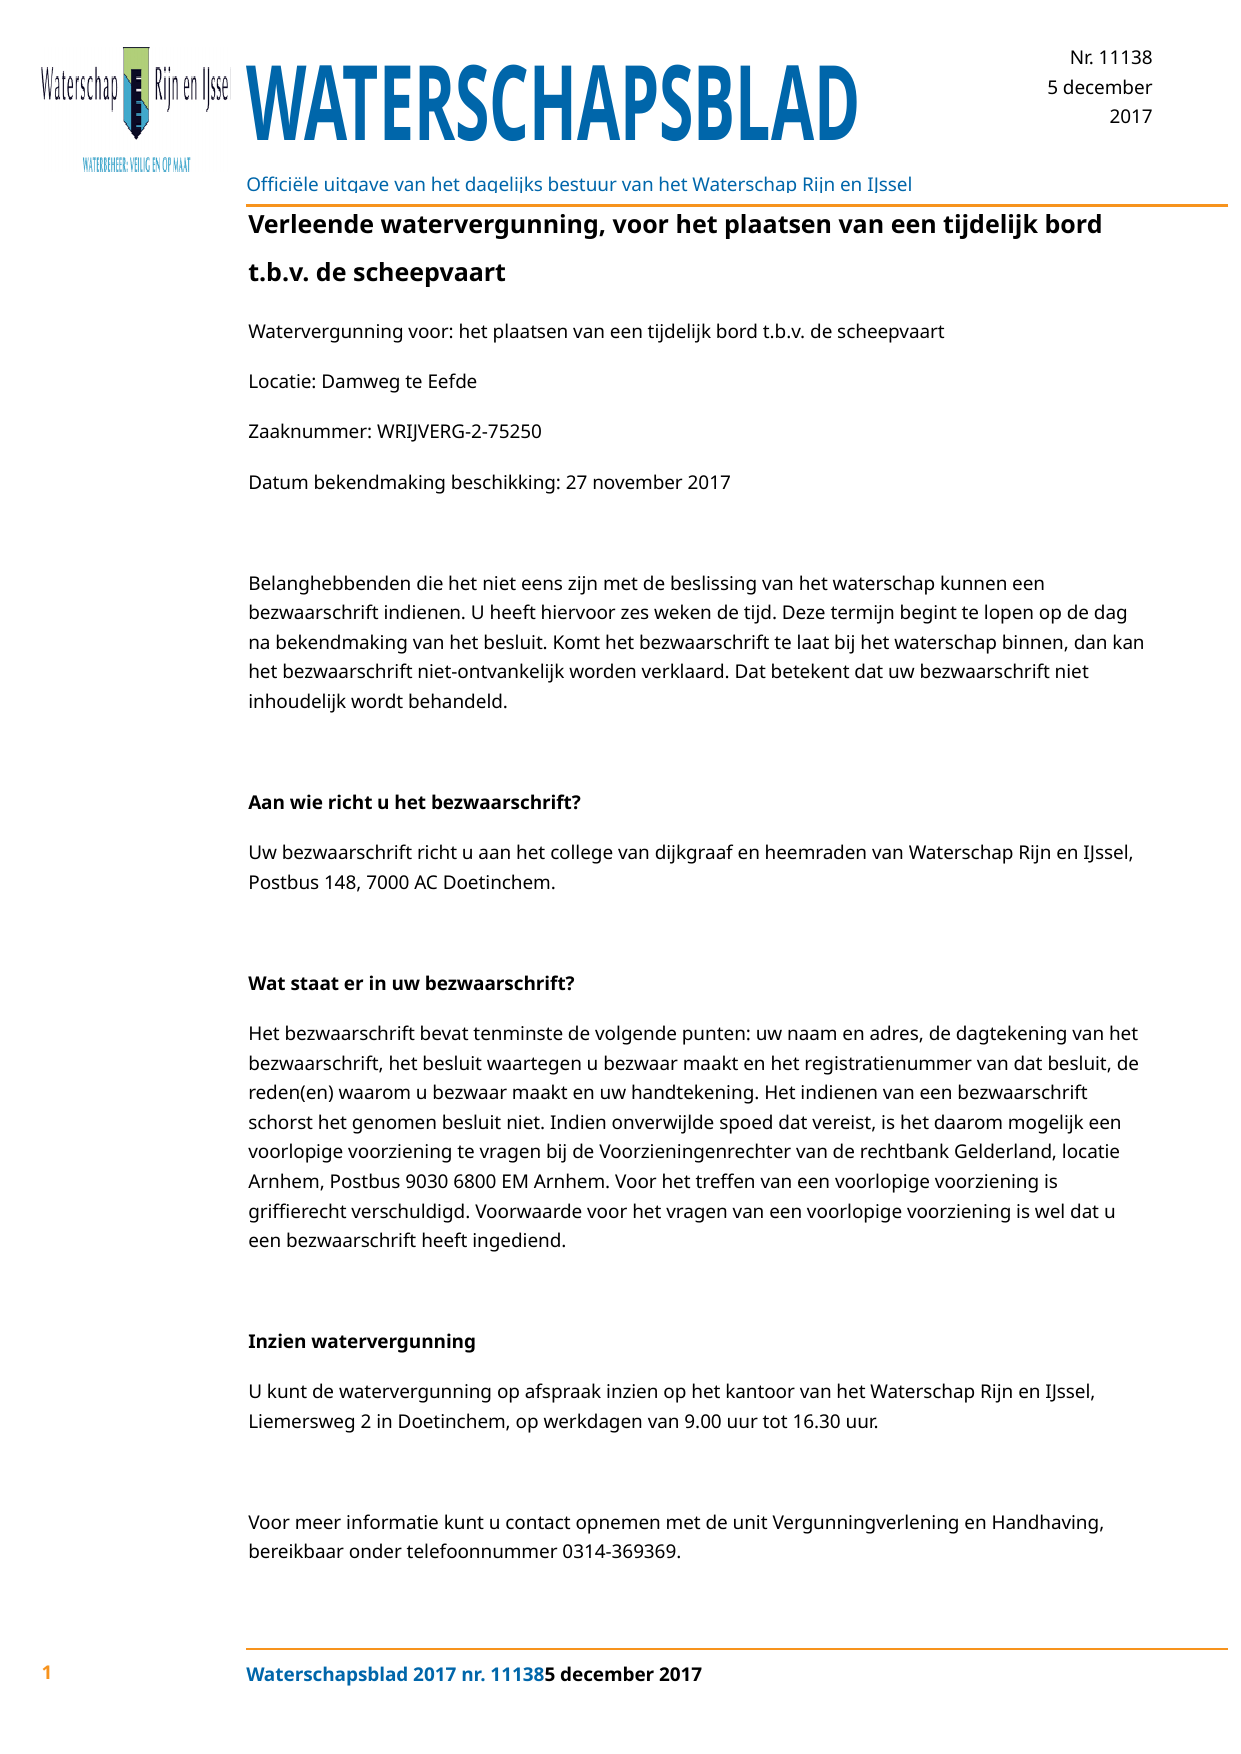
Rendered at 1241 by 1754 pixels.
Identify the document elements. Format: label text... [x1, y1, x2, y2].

text Locatie: Damweg te Eefde [248, 368, 1152, 394]
text Watervergunning voor: het plaatsen van een tijdelijk bord t.b.v. de scheepvaart [248, 318, 1152, 344]
text Aan wie richt u het bezwaarschrift? [248, 789, 1152, 815]
text Wat staat er in uw bezwaarschrift? [248, 970, 1152, 996]
text Datum bekendmaking beschikking: 27 november 2017 [248, 469, 1152, 495]
text Inzien watervergunning [248, 1328, 1152, 1354]
text Voor meer informatie kunt u contact opnemen met de unit Vergunningverlening en Handhaving, bereikbaar onder telefoonnummer 0314-369369. [248, 1509, 1152, 1564]
text Zaaknummer: WRIJVERG-2-75250 [248, 419, 1152, 444]
text Uw bezwaarschrift richt u aan het college van dijkgraaf en heemraden van Waterschap Rijn en IJssel, Postbus 148, 7000 AC Doetinchem. [248, 839, 1152, 895]
text U kunt de watervergunning op afspraak inzien op het kantoor van het Waterschap Rijn en IJssel, Liemersweg 2 in Doetinchem, op werkdagen van 9.00 uur tot 16.30 uur. [248, 1379, 1152, 1434]
text Belanghebbenden die het niet eens zijn met de beslissing van het waterschap kunnen een bezwaarschrift indienen. U heeft hiervoor zes weken de tijd. Deze termijn begint te lopen op de dag na bekendmaking van het besluit. Komt het bezwaarschrift te laat bij het waterschap binnen, dan kan het bezwaarschrift niet-ontvankelijk worden verklaard. Dat betekent dat uw bezwaarschrift niet inhoudelijk wordt behandeld. [248, 570, 1152, 714]
text Verleende watervergunning, voor het plaatsen van een tijdelijk bord t.b.v. de scheepvaart [248, 207, 1152, 288]
picture [41, 47, 231, 172]
text Het bezwaarschrift bevat tenminste de volgende punten: uw naam en adres, de dagtekening van het bezwaarschrift, het besluit waartegen u bezwaar maakt en het registratienummer van dat besluit, de reden(en) waarom u bezwaar maakt en uw handtekening. Het indienen van een bezwaarschrift schorst het genomen besluit niet. Indien onverwijlde spoed dat vereist, is het daarom mogelijk een voorlopige voorziening te vragen bij de Voorzieningenrechter van de rechtbank Gelderland, locatie Arnhem, Postbus 9030 6800 EM Arnhem. Voor het treffen van een voorlopige voorziening is griffierecht verschuldigd. Voorwaarde voor het vragen van een voorlopige voorziening is wel dat u een bezwaarschrift heeft ingediend. [248, 1020, 1152, 1253]
